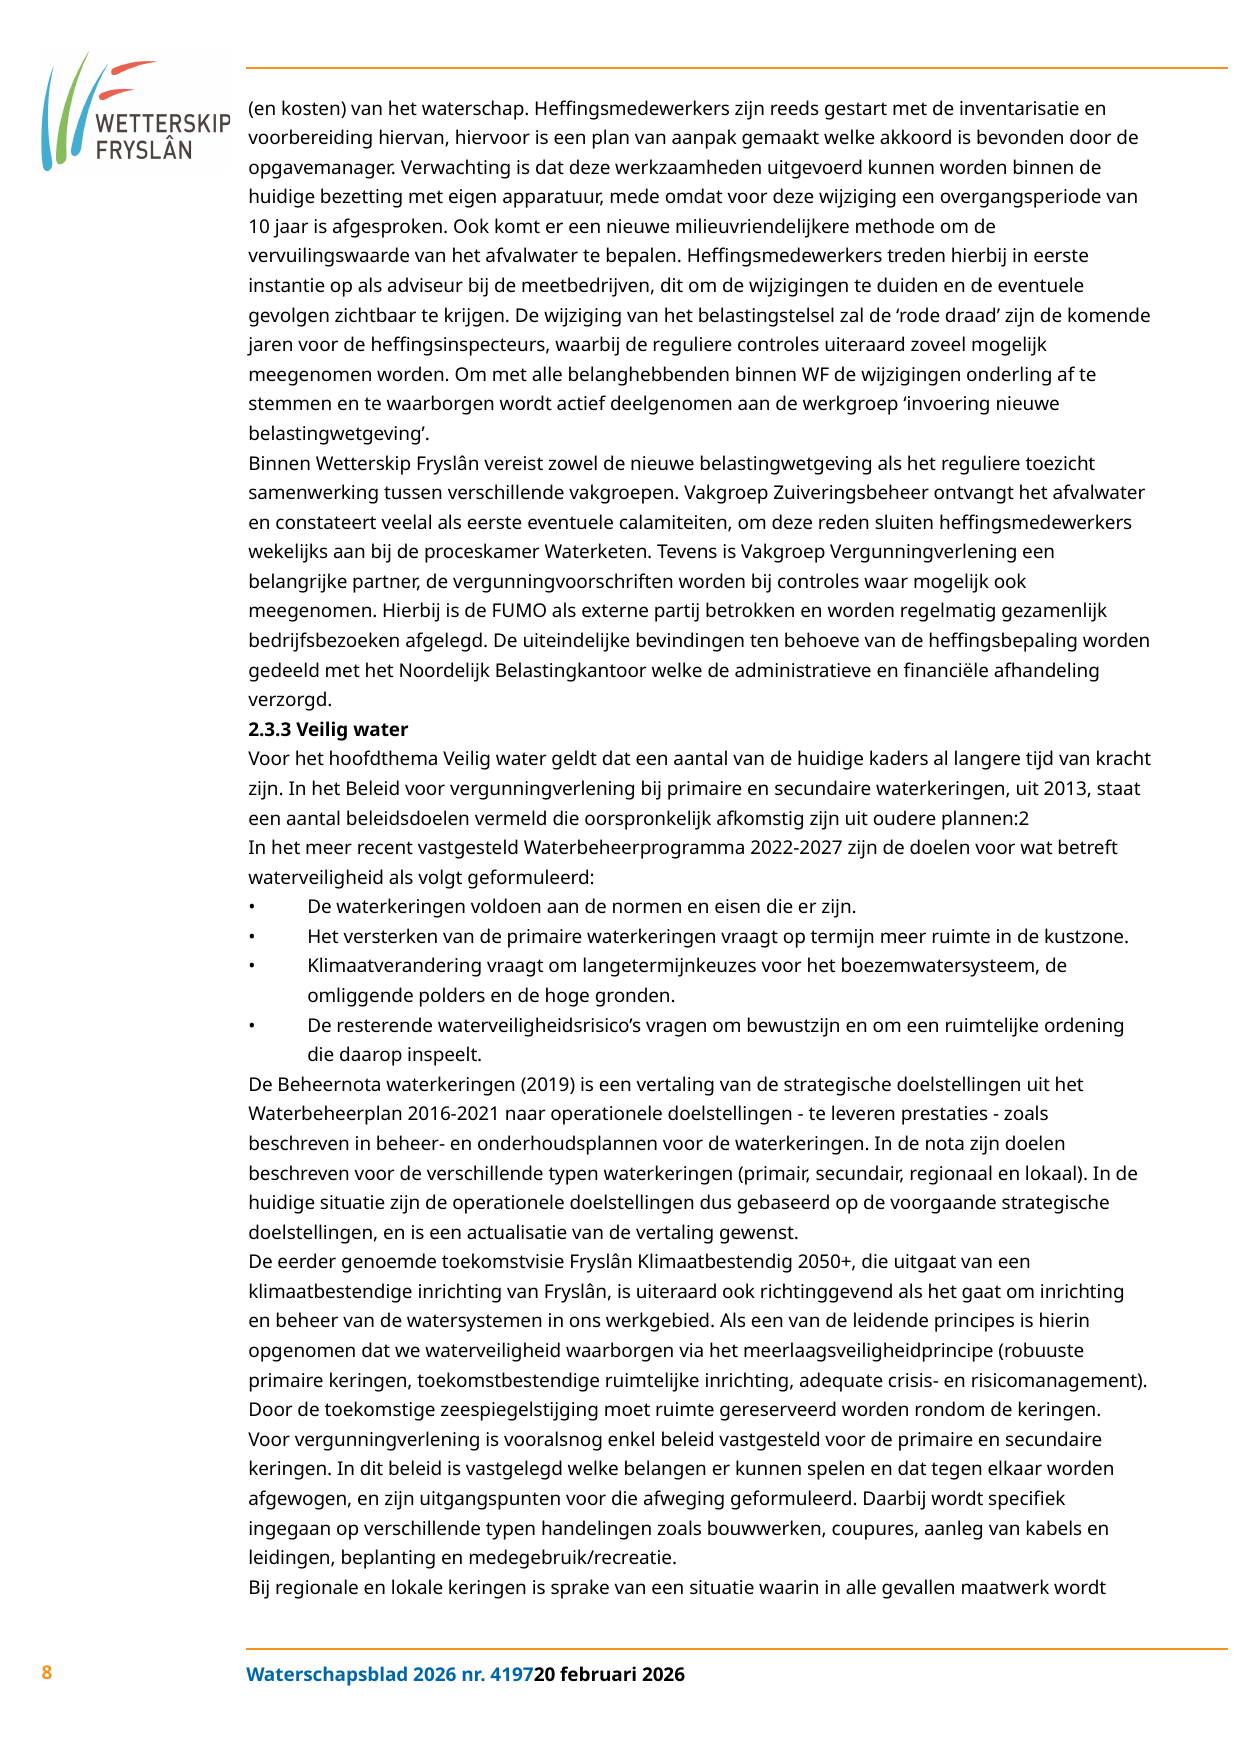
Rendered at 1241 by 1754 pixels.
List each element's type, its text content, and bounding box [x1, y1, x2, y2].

list Het versterken van de primaire waterkeringen vraagt op termijn meer ruimte in de kustzone. [248, 923, 1152, 949]
list Klimaatverandering vraagt om langetermijnkeuzes voor het boezemwatersysteem, de omliggende polders en de hoge gronden. [248, 953, 1152, 1008]
text De eerder genoemde toekomstvisie Fryslân Klimaatbestendig 2050+, die uitgaat van een klimaatbestendige inrichting van Fryslân, is uiteraard ook richtinggevend als het gaat om inrichting en beheer van de watersystemen in ons werkgebied. Als een van de leidende principes is hierin opgenomen dat we waterveiligheid waarborgen via het meerlaagsveiligheidprincipe (robuuste primaire keringen, toekomstbestendige ruimtelijke inrichting, adequate crisis- en risicomanagement). Door de toekomstige zeespiegelstijging moet ruimte gereserveerd worden rondom de keringen. [248, 1248, 1152, 1422]
text In het meer recent vastgesteld Waterbeheerprogramma 2022-2027 zijn de doelen voor wat betreft waterveiligheid als volgt geformuleerd: [248, 834, 1152, 890]
list De waterkeringen voldoen aan de normen en eisen die er zijn. [248, 893, 1152, 919]
text Voor vergunningverlening is vooralsnog enkel beleid vastgesteld voor de primaire en secundaire keringen. In dit beleid is vastgelegd welke belangen er kunnen spelen en dat tegen elkaar worden afgewogen, en zijn uitgangspunten voor die afweging geformuleerd. Daarbij wordt specifiek ingegaan op verschillende typen handelingen zoals bouwwerken, coupures, aanleg van kabels en leidingen, beplanting en medegebruik/recreatie. [248, 1426, 1152, 1570]
list De resterende waterveiligheidsrisico’s vragen om bewustzijn en om een ruimtelijke ordening die daarop inspeelt. [248, 1012, 1152, 1067]
text (en kosten) van het waterschap. Heffingsmedewerkers zijn reeds gestart met de inventarisatie en voorbereiding hiervan, hiervoor is een plan van aanpak gemaakt welke akkoord is bevonden door de opgavemanager. Verwachting is dat deze werkzaamheden uitgevoerd kunnen worden binnen de huidige bezetting met eigen apparatuur, mede omdat voor deze wijziging een overgangsperiode van 10 jaar is afgesproken. Ook komt er een nieuwe milieuvriendelijkere methode om de vervuilingswaarde van het afvalwater te bepalen. Heffingsmedewerkers treden hierbij in eerste instantie op als adviseur bij de meetbedrijven, dit om de wijzigingen te duiden en de eventuele gevolgen zichtbaar te krijgen. De wijziging van het belastingstelsel zal de ‘rode draad’ zijn de komende jaren voor de heffingsinspecteurs, waarbij de reguliere controles uiteraard zoveel mogelijk meegenomen worden. Om met alle belanghebbenden binnen WF de wijzigingen onderling af te stemmen en te waarborgen wordt actief deelgenomen aan de werkgroep ‘invoering nieuwe belastingwetgeving’. [248, 95, 1152, 446]
text Bij regionale en lokale keringen is sprake van een situatie waarin in alle gevallen maatwerk wordt [248, 1574, 1152, 1600]
text 2.3.3 Veilig water [248, 716, 1152, 742]
text De Beheernota waterkeringen (2019) is een vertaling van de strategische doelstellingen uit het Waterbeheerplan 2016-2021 naar operationele doelstellingen - te leveren prestaties - zoals beschreven in beheer- en onderhoudsplannen voor de waterkeringen. In de nota zijn doelen beschreven voor de verschillende typen waterkeringen (primair, secundair, regionaal en lokaal). In de huidige situatie zijn de operationele doelstellingen dus gebaseerd op de voorgaande strategische doelstellingen, en is een actualisatie van de vertaling gewenst. [248, 1071, 1152, 1245]
text Binnen Wetterskip Fryslân vereist zowel de nieuwe belastingwetgeving als het reguliere toezicht samenwerking tussen verschillende vakgroepen. Vakgroep Zuiveringsbeheer ontvangt het afvalwater en constateert veelal als eerste eventuele calamiteiten, om deze reden sluiten heffingsmedewerkers wekelijks aan bij de proceskamer Waterketen. Tevens is Vakgroep Vergunningverlening een belangrijke partner, de vergunningvoorschriften worden bij controles waar mogelijk ook meegenomen. Hierbij is de FUMO als externe partij betrokken en worden regelmatig gezamenlijk bedrijfsbezoeken afgelegd. De uiteindelijke bevindingen ten behoeve van de heffingsbepaling worden gedeeld met het Noordelijk Belastingkantoor welke de administratieve en financiële afhandeling verzorgd. [248, 450, 1152, 712]
text Voor het hoofdthema Veilig water geldt dat een aantal van de huidige kaders al langere tijd van kracht zijn. In het Beleid voor vergunningverlening bij primaire en secundaire waterkeringen, uit 2013, staat een aantal beleidsdoelen vermeld die oorspronkelijk afkomstig zijn uit oudere plannen:2 [248, 746, 1152, 831]
picture [41, 47, 231, 172]
